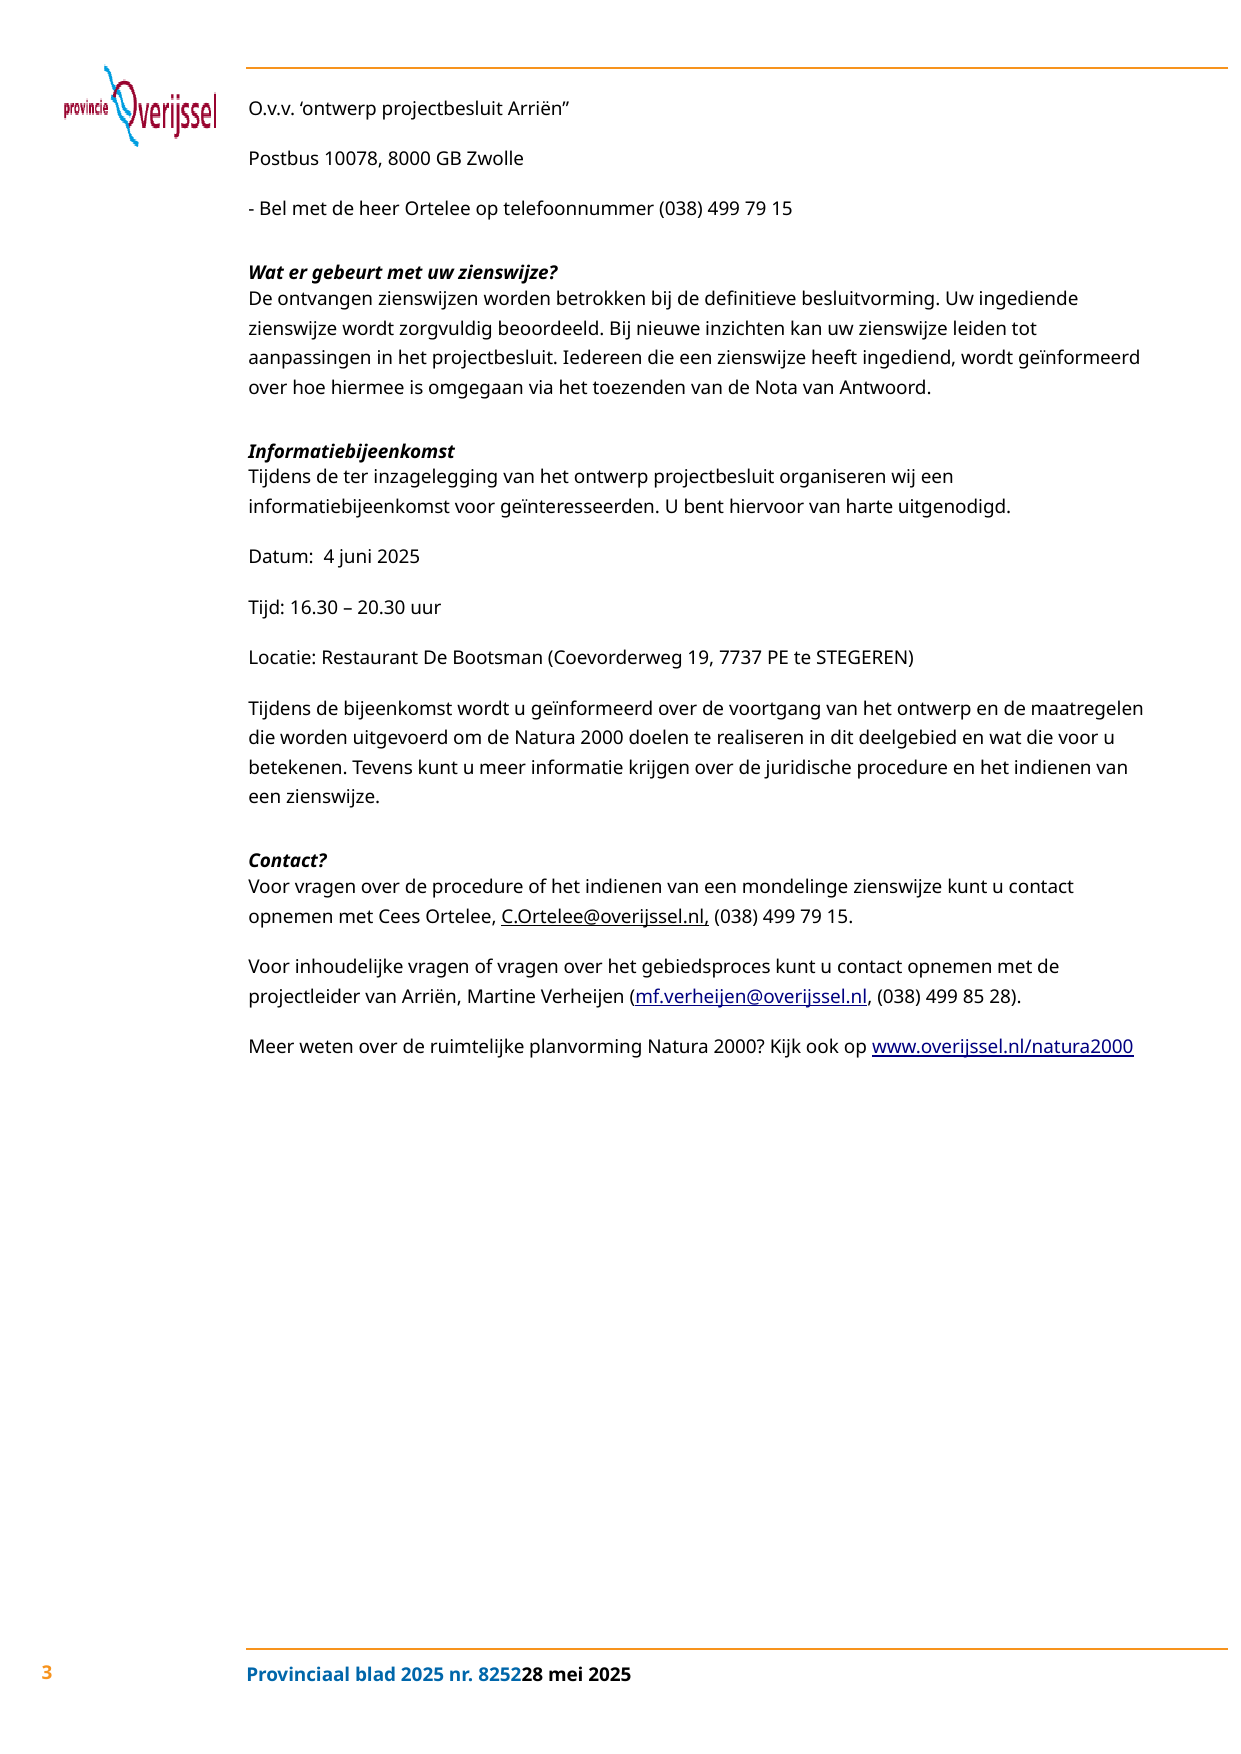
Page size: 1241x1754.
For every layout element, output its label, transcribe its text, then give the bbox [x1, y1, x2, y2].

picture [41, 47, 231, 172]
text Tijd: 16.30 – 20.30 uur [248, 594, 1152, 620]
text Tijdens de bijeenkomst wordt u geïnformeerd over de voortgang van het ontwerp en de maatregelen die worden uitgevoerd om de Natura 2000 doelen te realiseren in dit deelgebied en wat die voor u betekenen. Tevens kunt u meer informatie krijgen over de juridische procedure en het indienen van een zienswijze. [248, 695, 1152, 809]
text Locatie: Restaurant De Bootsman (Coevorderweg 19, 7737 PE te STEGEREN) [248, 644, 1152, 670]
text - Bel met de heer Ortelee op telefoonnummer (038) 499 79 15 [248, 196, 1152, 221]
text Contact? [248, 848, 1152, 873]
text Voor vragen over de procedure of het indienen van een mondelinge zienswijze kunt u contact opnemen met Cees Ortelee, C.Ortelee@overijssel.nl, (038) 499 79 15. [248, 873, 1152, 929]
text Wat er gebeurt met uw zienswijze? [248, 259, 1152, 285]
text Meer weten over de ruimtelijke planvorming Natura 2000? Kijk ook op www.overijssel.nl/natura2000 [248, 1033, 1152, 1059]
text Informatiebijeenkomst [248, 438, 1152, 464]
text Datum: 4 juni 2025 [248, 544, 1152, 569]
text Voor inhoudelijke vragen of vragen over het gebiedsproces kunt u contact opnemen met de projectleider van Arriën, Martine Verheijen (mf.verheijen@overijssel.nl, (038) 499 85 28). [248, 953, 1152, 1009]
text De ontvangen zienswijzen worden betrokken bij de definitieve besluitvorming. Uw ingediende zienswijze wordt zorgvuldig beoordeeld. Bij nieuwe inzichten kan uw zienswijze leiden tot aanpassingen in het projectbesluit. Iedereen die een zienswijze heeft ingediend, wordt geïnformeerd over hoe hiermee is omgegaan via het toezenden van de Nota van Antwoord. [248, 285, 1152, 400]
text Tijdens de ter inzagelegging van het ontwerp projectbesluit organiseren wij een informatiebijeenkomst voor geïnteresseerden. U bent hiervoor van harte uitgenodigd. [248, 464, 1152, 519]
text O.v.v. ‘ontwerp projectbesluit Arriën” [248, 95, 1152, 121]
text Postbus 10078, 8000 GB Zwolle [248, 145, 1152, 171]
